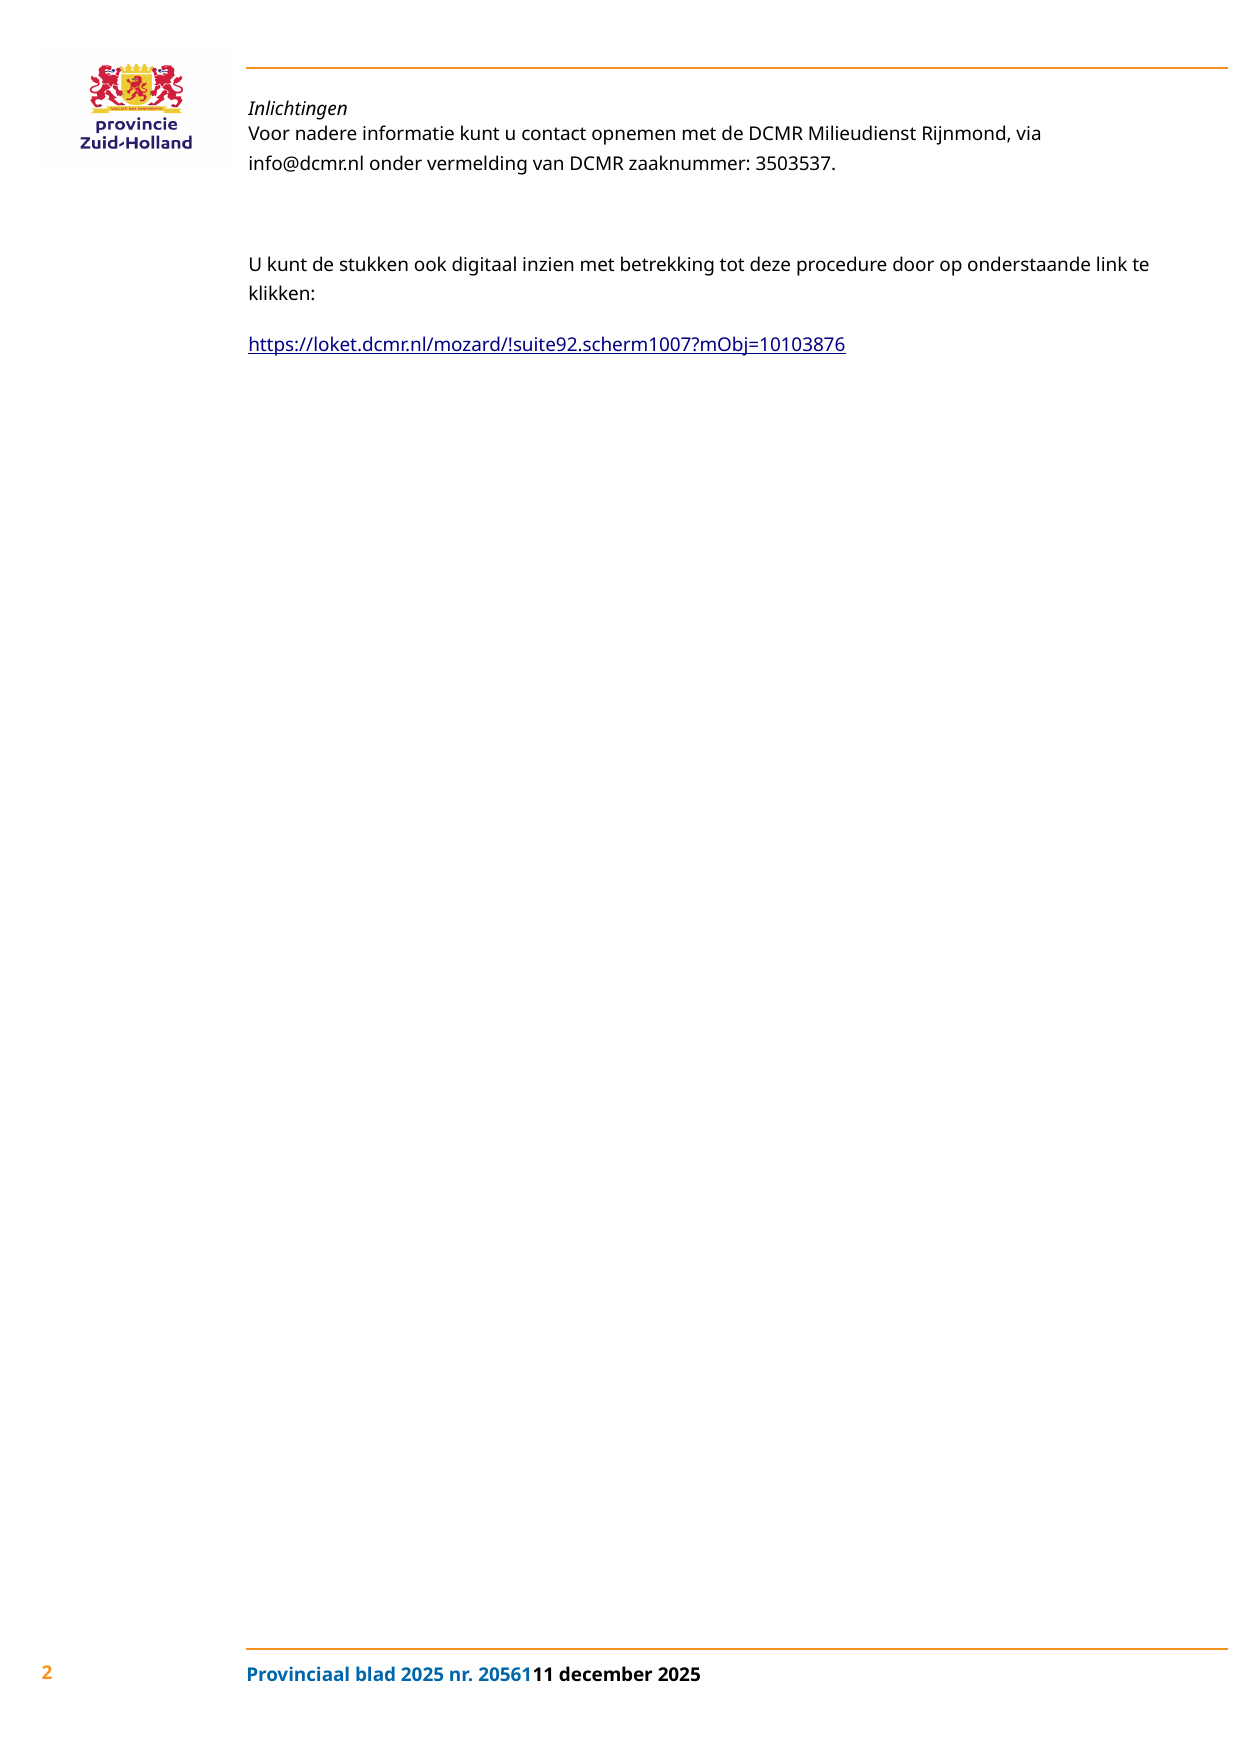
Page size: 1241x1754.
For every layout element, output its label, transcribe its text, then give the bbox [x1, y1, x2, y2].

text U kunt de stukken ook digitaal inzien met betrekking tot deze procedure door op onderstaande link te klikken: [248, 251, 1152, 306]
picture [41, 47, 231, 172]
text https://loket.dcmr.nl/mozard/!suite92.scherm1007?mObj=10103876 [248, 331, 1152, 357]
text Voor nadere informatie kunt u contact opnemen met de DCMR Milieudienst Rijnmond, via info@dcmr.nl onder vermelding van DCMR zaaknummer: 3503537. [248, 121, 1152, 176]
text Inlichtingen [248, 95, 1152, 121]
